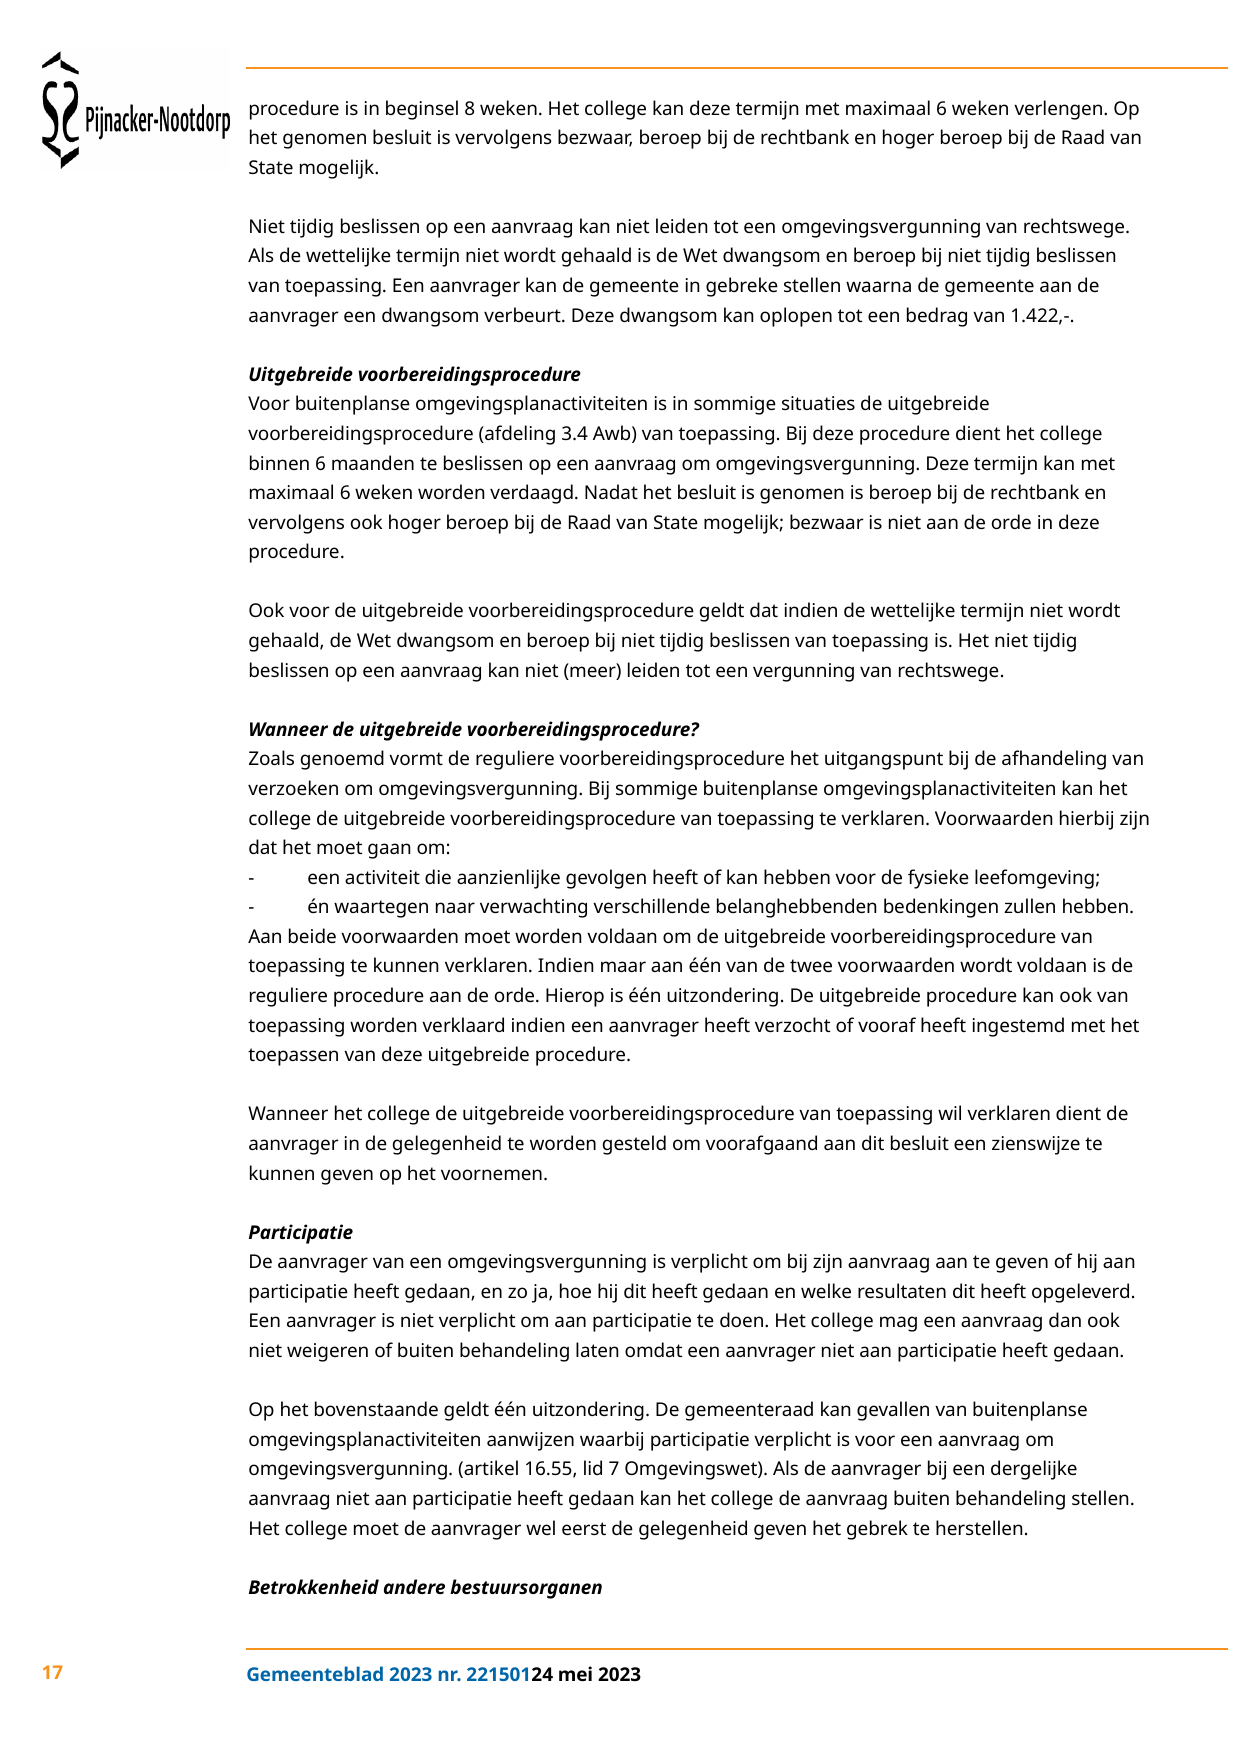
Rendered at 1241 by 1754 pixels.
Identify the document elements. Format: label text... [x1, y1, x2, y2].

text procedure is in beginsel 8 weken. Het college kan deze termijn met maximaal 6 weken verlengen. Op het genomen besluit is vervolgens bezwaar, beroep bij de rechtbank en hoger beroep bij de Raad van State mogelijk. [248, 95, 1152, 180]
text Ook voor de uitgebreide voorbereidingsprocedure geldt dat indien de wettelijke termijn niet wordt gehaald, de Wet dwangsom en beroep bij niet tijdig beslissen van toepassing is. Het niet tijdig beslissen op een aanvraag kan niet (meer) leiden tot een vergunning van rechtswege. [248, 598, 1152, 683]
text Aan beide voorwaarden moet worden voldaan om de uitgebreide voorbereidingsprocedure van toepassing te kunnen verklaren. Indien maar aan één van de twee voorwaarden wordt voldaan is de reguliere procedure aan de orde. Hierop is één uitzondering. De uitgebreide procedure kan ook van toepassing worden verklaard indien een aanvrager heeft verzocht of vooraf heeft ingestemd met het toepassen van deze uitgebreide procedure. [248, 923, 1152, 1067]
text Zoals genoemd vormt de reguliere voorbereidingsprocedure het uitgangspunt bij de afhandeling van verzoeken om omgevingsvergunning. Bij sommige buitenplanse omgevingsplanactiviteiten kan het college de uitgebreide voorbereidingsprocedure van toepassing te verklaren. Voorwaarden hierbij zijn dat het moet gaan om: [248, 746, 1152, 860]
text Niet tijdig beslissen op een aanvraag kan niet leiden tot een omgevingsvergunning van rechtswege. Als de wettelijke termijn niet wordt gehaald is de Wet dwangsom en beroep bij niet tijdig beslissen van toepassing. Een aanvrager kan de gemeente in gebreke stellen waarna de gemeente aan de aanvrager een dwangsom verbeurt. Deze dwangsom kan oplopen tot een bedrag van 1.422,-. [248, 213, 1152, 328]
text Betrokkenheid andere bestuursorganen [248, 1574, 1152, 1600]
list een activiteit die aanzienlijke gevolgen heeft of kan hebben voor de fysieke leefomgeving; [248, 864, 1152, 890]
text Wanneer het college de uitgebreide voorbereidingsprocedure van toepassing wil verklaren dient de aanvrager in de gelegenheid te worden gesteld om voorafgaand aan dit besluit een zienswijze te kunnen geven op het voornemen. [248, 1101, 1152, 1186]
text Participatie [248, 1219, 1152, 1245]
text Wanneer de uitgebreide voorbereidingsprocedure? [248, 716, 1152, 742]
text Op het bovenstaande geldt één uitzondering. De gemeenteraad kan gevallen van buitenplanse omgevingsplanactiviteiten aanwijzen waarbij participatie verplicht is voor een aanvraag om omgevingsvergunning. (artikel 16.55, lid 7 Omgevingswet). Als de aanvrager bij een dergelijke aanvraag niet aan participatie heeft gedaan kan het college de aanvraag buiten behandeling stellen. Het college moet de aanvrager wel eerst de gelegenheid geven het gebrek te herstellen. [248, 1396, 1152, 1541]
text De aanvrager van een omgevingsvergunning is verplicht om bij zijn aanvraag aan te geven of hij aan participatie heeft gedaan, en zo ja, hoe hij dit heeft gedaan en welke resultaten dit heeft opgeleverd. Een aanvrager is niet verplicht om aan participatie te doen. Het college mag een aanvraag dan ook niet weigeren of buiten behandeling laten omdat een aanvrager niet aan participatie heeft gedaan. [248, 1248, 1152, 1363]
picture [41, 47, 231, 172]
list én waartegen naar verwachting verschillende belanghebbenden bedenkingen zullen hebben. [248, 893, 1152, 919]
text Uitgebreide voorbereidingsprocedure [248, 361, 1152, 387]
text Voor buitenplanse omgevingsplanactiviteiten is in sommige situaties de uitgebreide voorbereidingsprocedure (afdeling 3.4 Awb) van toepassing. Bij deze procedure dient het college binnen 6 maanden te beslissen op een aanvraag om omgevingsvergunning. Deze termijn kan met maximaal 6 weken worden verdaagd. Nadat het besluit is genomen is beroep bij de rechtbank en vervolgens ook hoger beroep bij de Raad van State mogelijk; bezwaar is niet aan de orde in deze procedure. [248, 391, 1152, 564]
